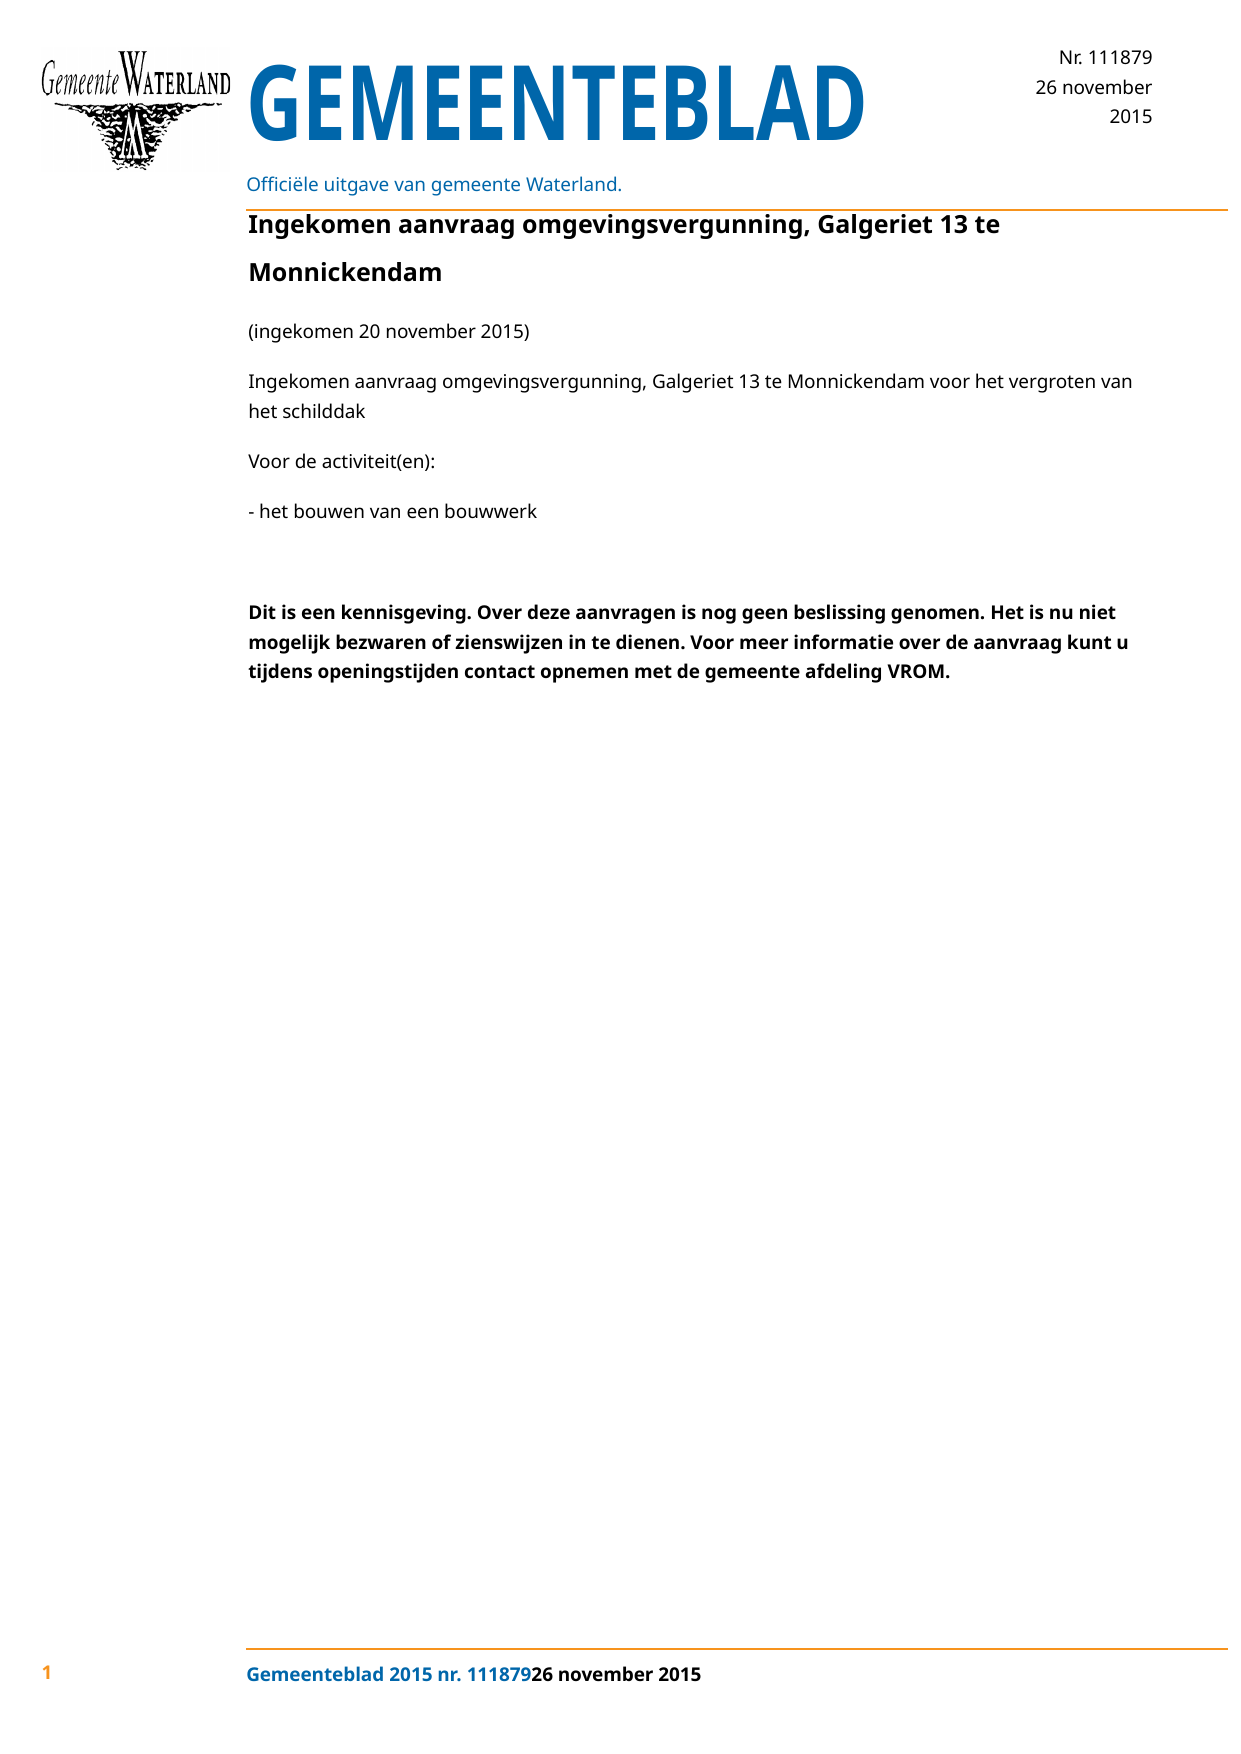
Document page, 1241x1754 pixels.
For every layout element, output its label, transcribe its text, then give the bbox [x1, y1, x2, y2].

text Dit is een kennisgeving. Over deze aanvragen is nog geen beslissing genomen. Het is nu niet mogelijk bezwaren of zienswijzen in te dienen. Voor meer informatie over de aanvraag kunt u tijdens openingstijden contact opnemen met de gemeente afdeling VROM. [248, 599, 1152, 684]
text Ingekomen aanvraag omgevingsvergunning, Galgeriet 13 te Monnickendam [248, 211, 1152, 288]
text - het bouwen van een bouwwerk [248, 499, 1152, 524]
picture [41, 47, 231, 172]
text Ingekomen aanvraag omgevingsvergunning, Galgeriet 13 te Monnickendam voor het vergroten van het schilddak [248, 368, 1152, 424]
text (ingekomen 20 november 2015) [248, 318, 1152, 344]
text Voor de activiteit(en): [248, 448, 1152, 474]
